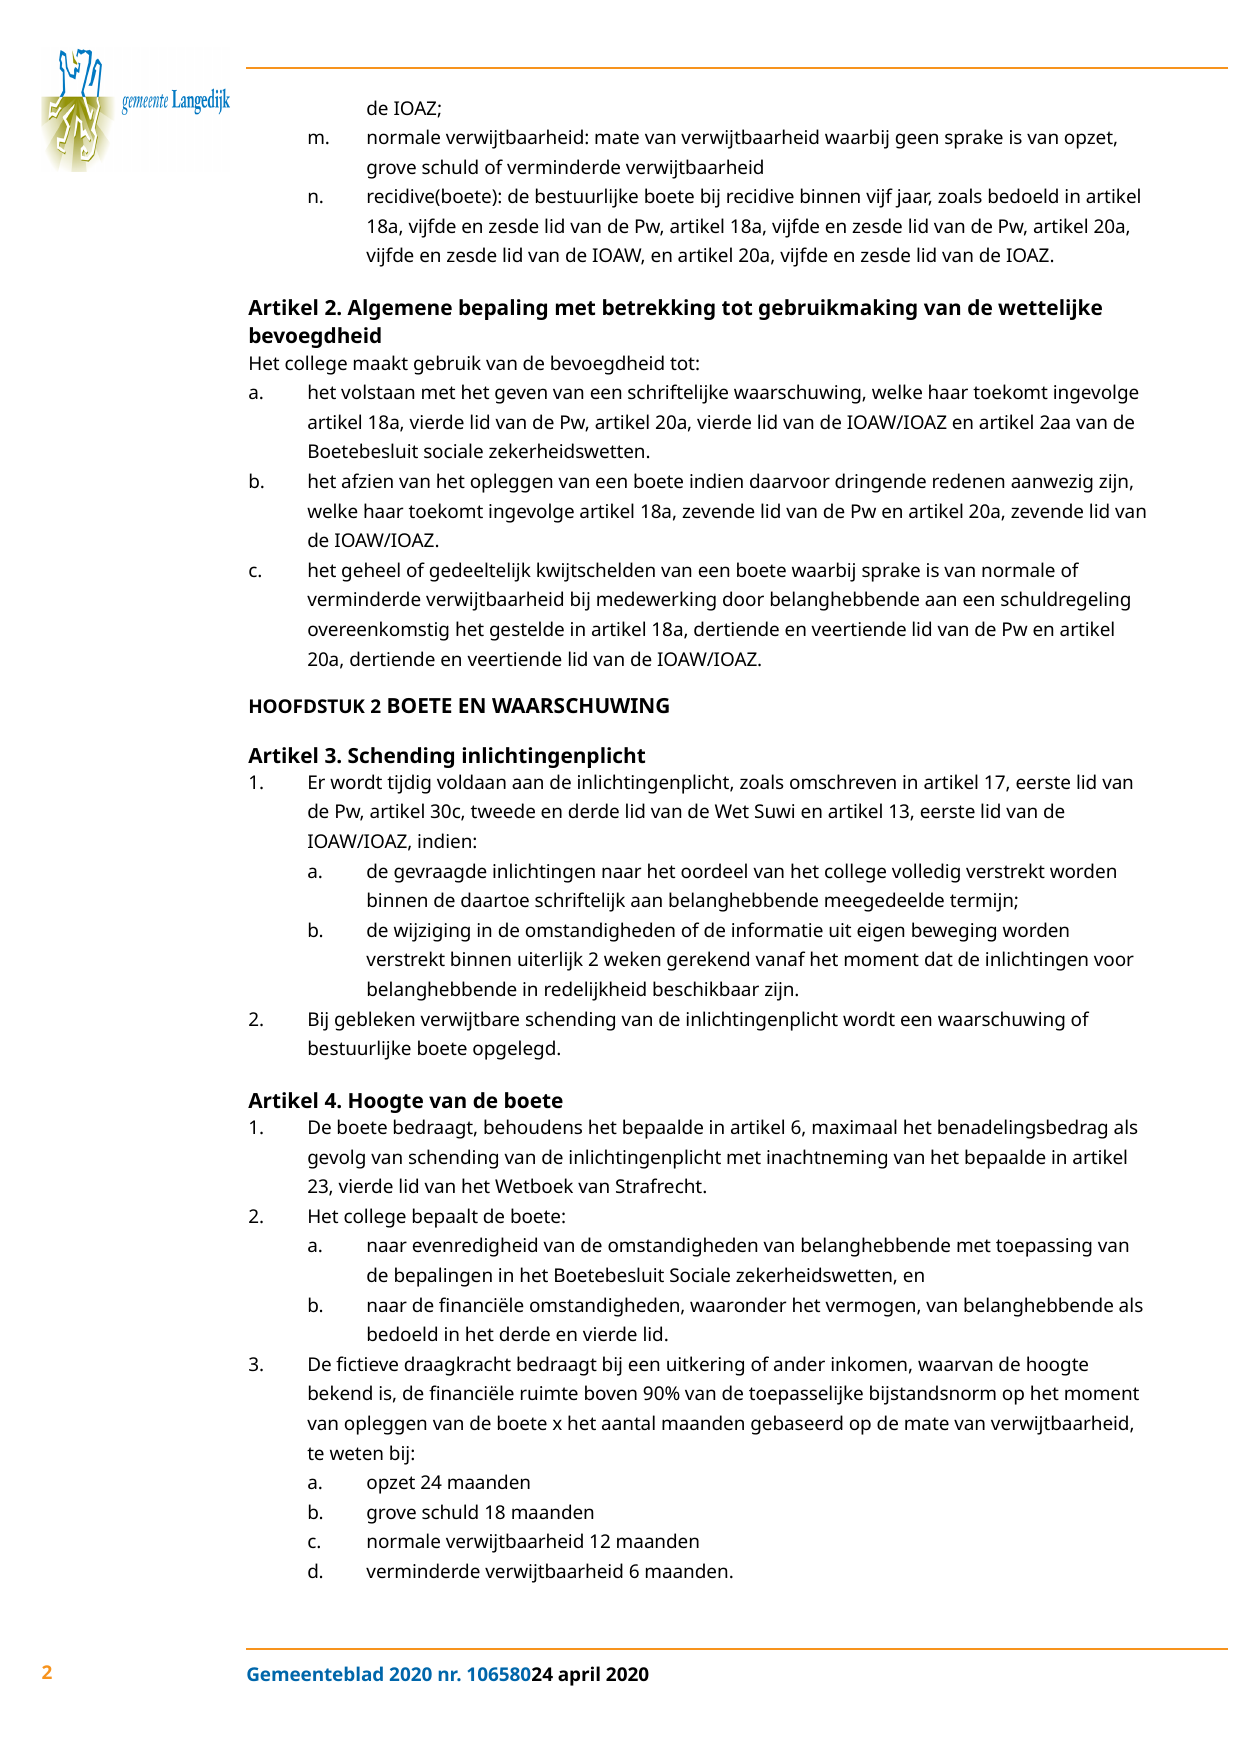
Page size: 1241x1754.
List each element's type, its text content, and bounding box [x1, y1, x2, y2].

list de IOAZ; [307, 95, 1152, 121]
list normale verwijtbaarheid: mate van verwijtbaarheid waarbij geen sprake is van opzet, grove schuld of verminderde verwijtbaarheid [307, 124, 1152, 180]
list grove schuld 18 maanden [307, 1499, 1152, 1524]
list de wijziging in de omstandigheden of de informatie uit eigen beweging worden verstrekt binnen uiterlijk 2 weken gerekend vanaf het moment dat de inlichtingen voor belanghebbende in redelijkheid beschikbaar zijn. [307, 917, 1152, 1002]
list De fictieve draagkracht bedraagt bij een uitkering of ander inkomen, waarvan de hoogte bekend is, de financiële ruimte boven 90% van de toepasselijke bijstandsnorm op het moment van opleggen van de boete x het aantal maanden gebaseerd op de mate van verwijtbaarheid, te weten bij: [248, 1351, 1152, 1465]
picture [41, 47, 231, 172]
list Het college bepaalt de boete: [248, 1203, 1152, 1229]
list normale verwijtbaarheid 12 maanden [307, 1528, 1152, 1554]
list De boete bedraagt, behoudens het bepaalde in artikel 6, maximaal het benadelingsbedrag als gevolg van schending van de inlichtingenplicht met inachtneming van het bepaalde in artikel 23, vierde lid van het Wetboek van Strafrecht. [248, 1114, 1152, 1199]
list verminderde verwijtbaarheid 6 maanden. [307, 1558, 1152, 1584]
list het volstaan met het geven van een schriftelijke waarschuwing, welke haar toekomt ingevolge artikel 18a, vierde lid van de Pw, artikel 20a, vierde lid van de IOAW/IOAZ en artikel 2aa van de Boetebesluit sociale zekerheidswetten. [248, 379, 1152, 464]
text Artikel 3. Schending inlichtingenplicht [248, 741, 1152, 769]
list naar evenredigheid van de omstandigheden van belanghebbende met toepassing van de bepalingen in het Boetebesluit Sociale zekerheidswetten, en [307, 1233, 1152, 1288]
text Artikel 4. Hoogte van de boete [248, 1086, 1152, 1114]
list recidive(boete): de bestuurlijke boete bij recidive binnen vijf jaar, zoals bedoeld in artikel 18a, vijfde en zesde lid van de Pw, artikel 18a, vijfde en zesde lid van de Pw, artikel 20a, vijfde en zesde lid van de IOAW, en artikel 20a, vijfde en zesde lid van de IOAZ. [307, 183, 1152, 268]
list Er wordt tijdig voldaan aan de inlichtingenplicht, zoals omschreven in artikel 17, eerste lid van de Pw, artikel 30c, tweede en derde lid van de Wet Suwi en artikel 13, eerste lid van de IOAW/IOAZ, indien: [248, 769, 1152, 854]
text HOOFDSTUK 2 BOETE EN WAARSCHUWING [248, 691, 1152, 720]
text Artikel 2. Algemene bepaling met betrekking tot gebruikmaking van de wettelijke bevoegdheid [248, 293, 1152, 350]
list naar de financiële omstandigheden, waaronder het vermogen, van belanghebbende als bedoeld in het derde en vierde lid. [307, 1292, 1152, 1347]
list Bij gebleken verwijtbare schending van de inlichtingenplicht wordt een waarschuwing of bestuurlijke boete opgelegd. [248, 1006, 1152, 1061]
list het geheel of gedeeltelijk kwijtschelden van een boete waarbij sprake is van normale of verminderde verwijtbaarheid bij medewerking door belanghebbende aan een schuldregeling overeenkomstig het gestelde in artikel 18a, dertiende en veertiende lid van de Pw en artikel 20a, dertiende en veertiende lid van de IOAW/IOAZ. [248, 557, 1152, 672]
list de gevraagde inlichtingen naar het oordeel van het college volledig verstrekt worden binnen de daartoe schriftelijk aan belanghebbende meegedeelde termijn; [307, 858, 1152, 913]
list opzet 24 maanden [307, 1469, 1152, 1495]
text Het college maakt gebruik van de bevoegdheid tot: [248, 350, 1152, 376]
list het afzien van het opleggen van een boete indien daarvoor dringende redenen aanwezig zijn, welke haar toekomt ingevolge artikel 18a, zevende lid van de Pw en artikel 20a, zevende lid van de IOAW/IOAZ. [248, 468, 1152, 553]
